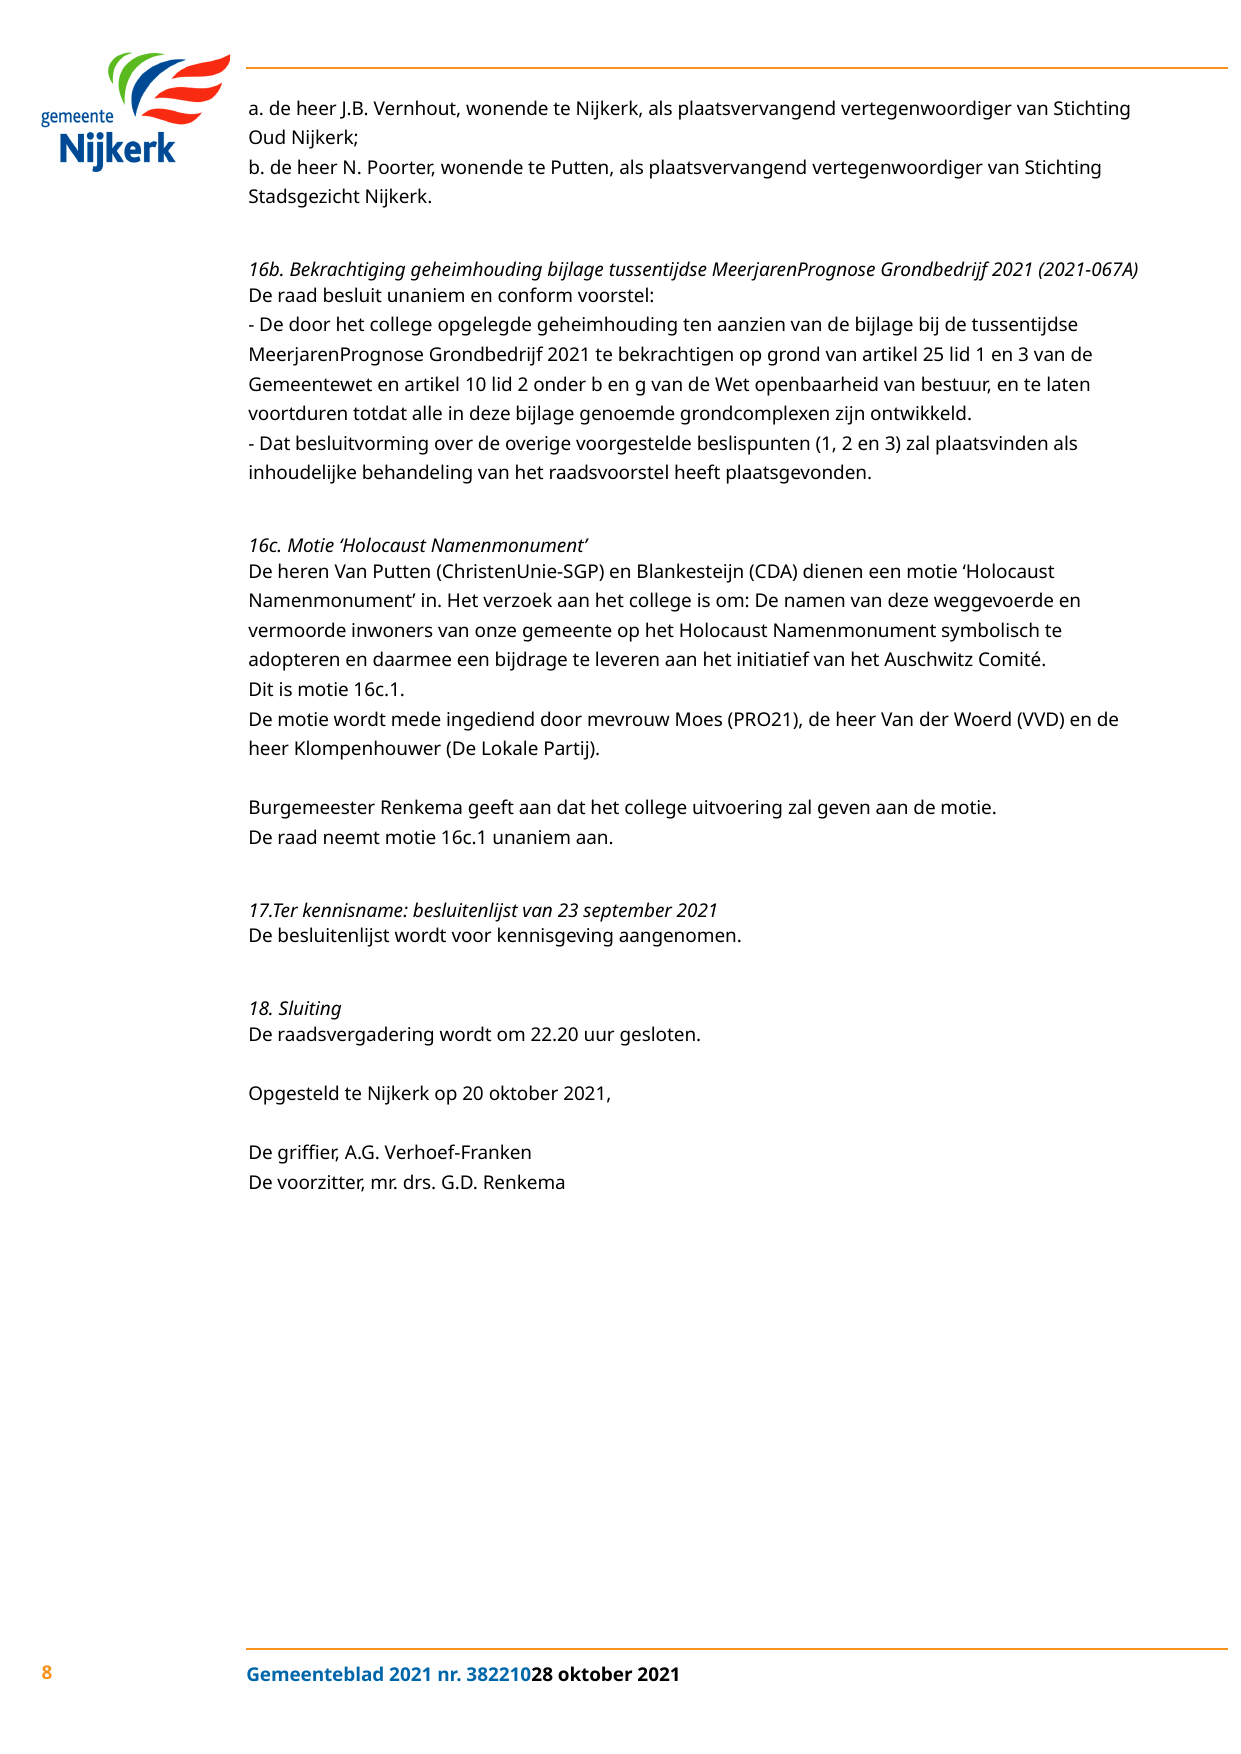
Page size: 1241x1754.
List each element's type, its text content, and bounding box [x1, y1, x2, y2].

text Opgesteld te Nijkerk op 20 oktober 2021, [248, 1080, 1152, 1106]
text Dit is motie 16c.1. [248, 676, 1152, 702]
text - De door het college opgelegde geheimhouding ten aanzien van de bijlage bij de tussentijdse [248, 312, 1152, 337]
text De raadsvergadering wordt om 22.20 uur gesloten. [248, 1021, 1152, 1047]
text 18. Sluiting [248, 995, 1152, 1021]
text 17.Ter kennisname: besluitenlijst van 23 september 2021 [248, 897, 1152, 923]
text - Dat besluitvorming over de overige voorgestelde beslispunten (1, 2 en 3) zal plaatsvinden als [248, 430, 1152, 456]
picture [41, 47, 231, 172]
text De voorzitter, mr. drs. G.D. Renkema [248, 1169, 1152, 1195]
text b. de heer N. Poorter, wonende te Putten, als plaatsvervangend vertegenwoordiger van Stichting [248, 154, 1152, 180]
text inhoudelijke behandeling van het raadsvoorstel heeft plaatsgevonden. [248, 459, 1152, 485]
text 16c. Motie ‘Holocaust Namenmonument’ [248, 532, 1152, 558]
text De besluitenlijst wordt voor kennisgeving aangenomen. [248, 923, 1152, 948]
text a. de heer J.B. Vernhout, wonende te Nijkerk, als plaatsvervangend vertegenwoordiger van Stichting Oud Nijkerk; [248, 95, 1152, 150]
text Burgemeester Renkema geeft aan dat het college uitvoering zal geven aan de motie. [248, 794, 1152, 820]
text De griffier, A.G. Verhoef-Franken [248, 1139, 1152, 1165]
text De motie wordt mede ingediend door mevrouw Moes (PRO21), de heer Van der Woerd (VVD) en de heer Klompenhouwer (De Lokale Partij). [248, 706, 1152, 761]
text De heren Van Putten (ChristenUnie-SGP) en Blankesteijn (CDA) dienen een motie ‘Holocaust Namenmonument’ in. Het verzoek aan het college is om: De namen van deze weggevoerde en vermoorde inwoners van onze gemeente op het Holocaust Namenmonument symbolisch te adopteren en daarmee een bijdrage te leveren aan het initiatief van het Auschwitz Comité. [248, 558, 1152, 672]
text De raad besluit unaniem en conform voorstel: [248, 282, 1152, 308]
text 16b. Bekrachtiging geheimhouding bijlage tussentijdse MeerjarenPrognose Grondbedrijf 2021 (2021-067A) [248, 256, 1152, 282]
text Stadsgezicht Nijkerk. [248, 183, 1152, 209]
text MeerjarenPrognose Grondbedrijf 2021 te bekrachtigen op grond van artikel 25 lid 1 en 3 van de Gemeentewet en artikel 10 lid 2 onder b en g van de Wet openbaarheid van bestuur, en te laten voortduren totdat alle in deze bijlage genoemde grondcomplexen zijn ontwikkeld. [248, 341, 1152, 426]
text De raad neemt motie 16c.1 unaniem aan. [248, 824, 1152, 850]
